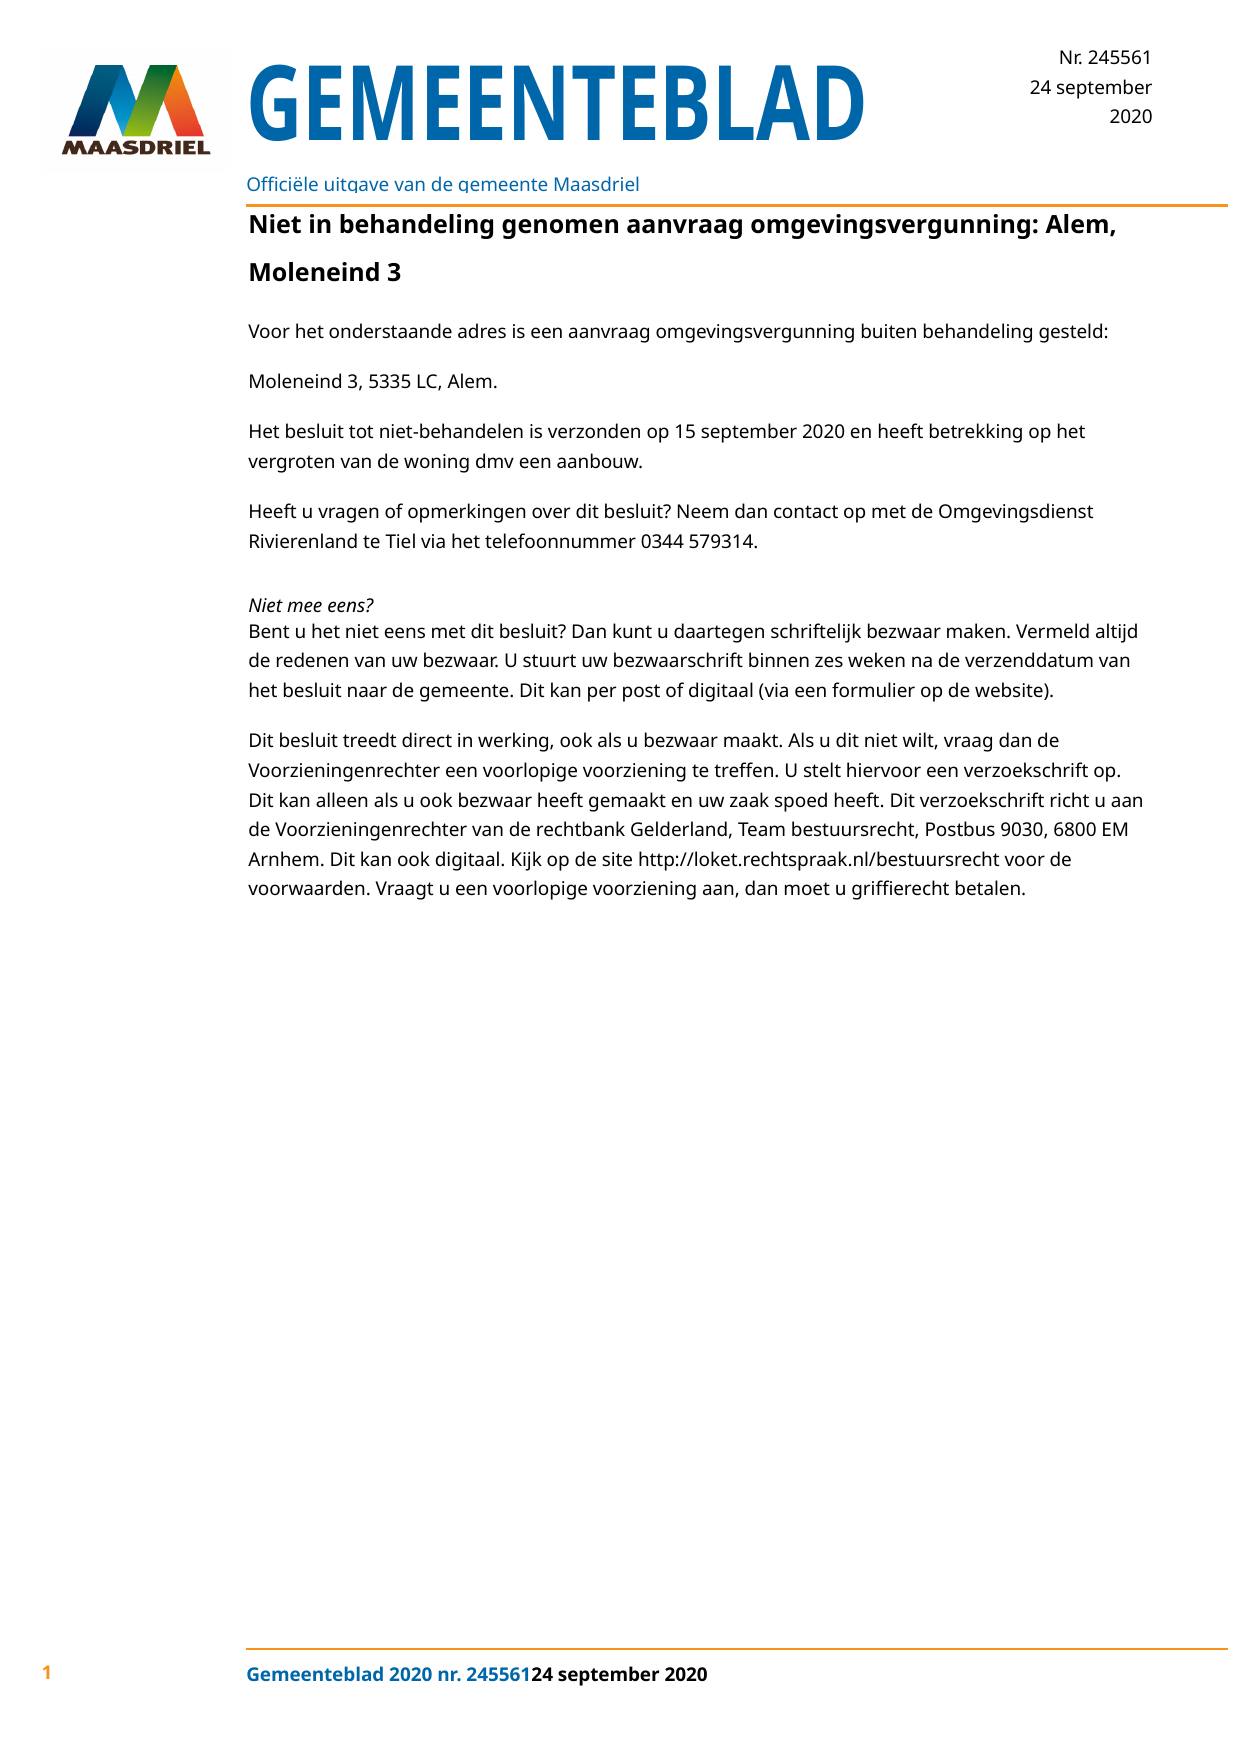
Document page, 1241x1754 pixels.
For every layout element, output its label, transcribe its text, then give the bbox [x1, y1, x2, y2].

text Bent u het niet eens met dit besluit? Dan kunt u daartegen schriftelijk bezwaar maken. Vermeld altijd de redenen van uw bezwaar. U stuurt uw bezwaarschrift binnen zes weken na de verzenddatum van het besluit naar de gemeente. Dit kan per post of digitaal (via een formulier op de website). [248, 618, 1152, 703]
text Heeft u vragen of opmerkingen over dit besluit? Neem dan contact op met de Omgevingsdienst Rivierenland te Tiel via het telefoonnummer 0344 579314. [248, 499, 1152, 554]
text Het besluit tot niet-behandelen is verzonden op 15 september 2020 en heeft betrekking op het vergroten van de woning dmv een aanbouw. [248, 419, 1152, 474]
text Niet in behandeling genomen aanvraag omgevingsvergunning: Alem, Moleneind 3 [248, 207, 1152, 288]
text Niet mee eens? [248, 592, 1152, 618]
picture [41, 47, 231, 172]
text Voor het onderstaande adres is een aanvraag omgevingsvergunning buiten behandeling gesteld: [248, 318, 1152, 344]
text Dit besluit treedt direct in werking, ook als u bezwaar maakt. Als u dit niet wilt, vraag dan de Voorzieningenrechter een voorlopige voorziening te treffen. U stelt hiervoor een verzoekschrift op. Dit kan alleen als u ook bezwaar heeft gemaakt en uw zaak spoed heeft. Dit verzoekschrift richt u aan de Voorzieningenrechter van de rechtbank Gelderland, Team bestuursrecht, Postbus 9030, 6800 EM Arnhem. Dit kan ook digitaal. Kijk op de site http://loket.rechtspraak.nl/bestuursrecht voor de voorwaarden. Vraagt u een voorlopige voorziening aan, dan moet u griffierecht betalen. [248, 728, 1152, 901]
text Moleneind 3, 5335 LC, Alem. [248, 368, 1152, 394]
